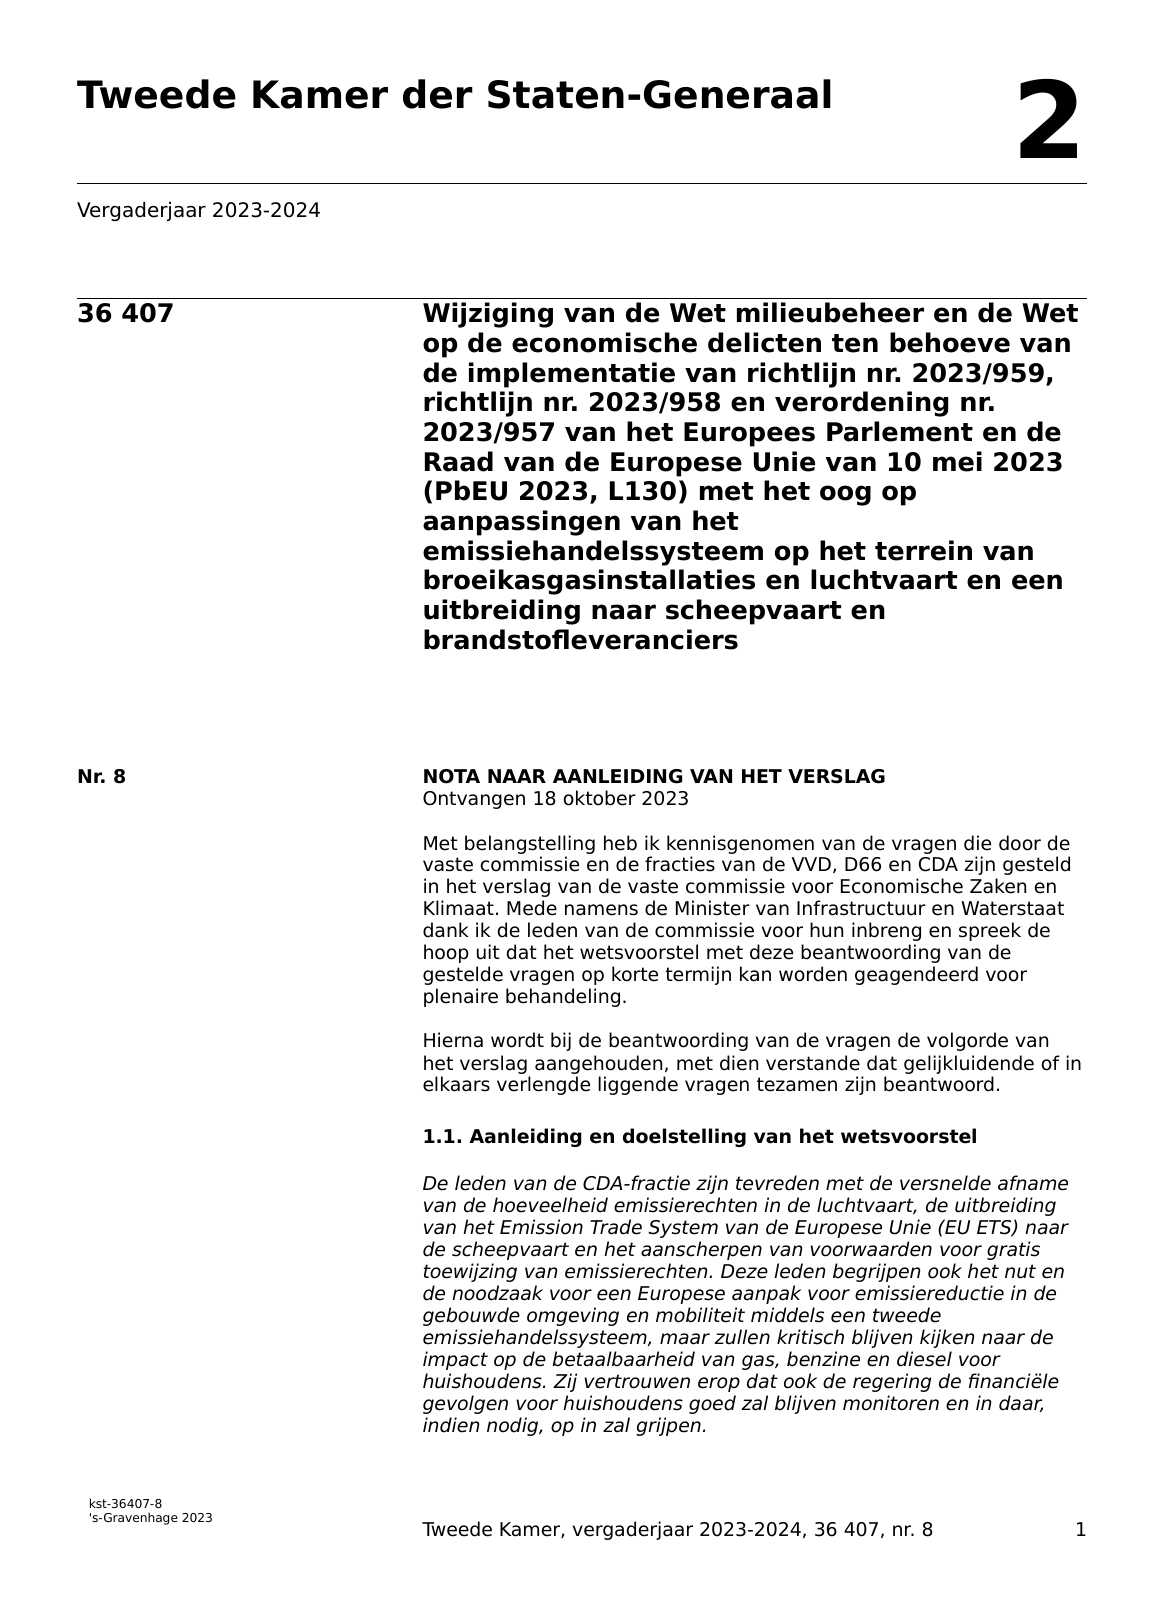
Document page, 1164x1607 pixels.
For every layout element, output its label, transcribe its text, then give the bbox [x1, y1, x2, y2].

text 's-Gravenhage 2023 [88, 1511, 323, 1525]
subtitle Nr. 8 NOTA NAAR AANLEIDING VAN HET VERSLAG [77, 766, 1087, 788]
table_header 2 [886, 59, 1087, 183]
text Met belangstelling heb ik kennisgenomen van de vragen die door de vaste commissie en de fracties van de VVD, D66 en CDA zijn gesteld in het verslag van de vaste commissie voor Economische Zaken en Klimaat. Mede namens de Minister van Infrastructuur en Waterstaat dank ik de leden van de commissie voor hun inbreng en spreek de hoop uit dat het wetsvoorstel met deze beantwoording van de gestelde vragen op korte termijn kan worden geagendeerd voor plenaire behandeling. [422, 832, 1087, 1008]
text Hierna wordt bij de beantwoording van de vragen de volgorde van het verslag aangehouden, met dien verstande dat gelijkluidende of in elkaars verlengde liggende vragen tezamen zijn beantwoord. [422, 1030, 1087, 1096]
text Ontvangen 18 oktober 2023 [422, 788, 1087, 810]
subtitle 36 407 Wijziging van de Wet milieubeheer en de Wet op de economische delicten ten behoeve van de implementatie van richtlijn nr. 2023/959, richtlijn nr. 2023/958 en verordening nr. 2023/957 van het Europees Parlement en de Raad van de Europese Unie van 10 mei 2023 (PbEU 2023, L130) met het oog op aanpassingen van het emissiehandelssysteem op het terrein van broeikasgasinstallaties en luchtvaart en een uitbreiding naar scheepvaart en brandstofleveranciers [77, 299, 1087, 655]
table_header Tweede Kamer der Staten-Generaal [77, 59, 886, 183]
text De leden van de CDA-fractie zijn tevreden met de versnelde afname van de hoeveelheid emissierechten in de luchtvaart, de uitbreiding van het Emission Trade System van de Europese Unie (EU ETS) naar de scheepvaart en het aanscherpen van voorwaarden voor gratis toewijzing van emissierechten. Deze leden begrijpen ook het nut en de noodzaak voor een Europese aanpak voor emissiereductie in de gebouwde omgeving en mobiliteit middels een tweede emissiehandelssysteem, maar zullen kritisch blijven kijken naar de impact op de betaalbaarheid van gas, benzine en diesel voor huishoudens. Zij vertrouwen erop dat ook de regering de financiële gevolgen voor huishoudens goed zal blijven monitoren en in daar, indien nodig, op in zal grijpen. [422, 1173, 1087, 1437]
subtitle 1.1. Aanleiding en doelstelling van het wetsvoorstel [422, 1126, 1087, 1148]
text kst-36407-8 [88, 1497, 323, 1511]
table_cell Vergaderjaar 2023-2024 [77, 184, 1087, 298]
